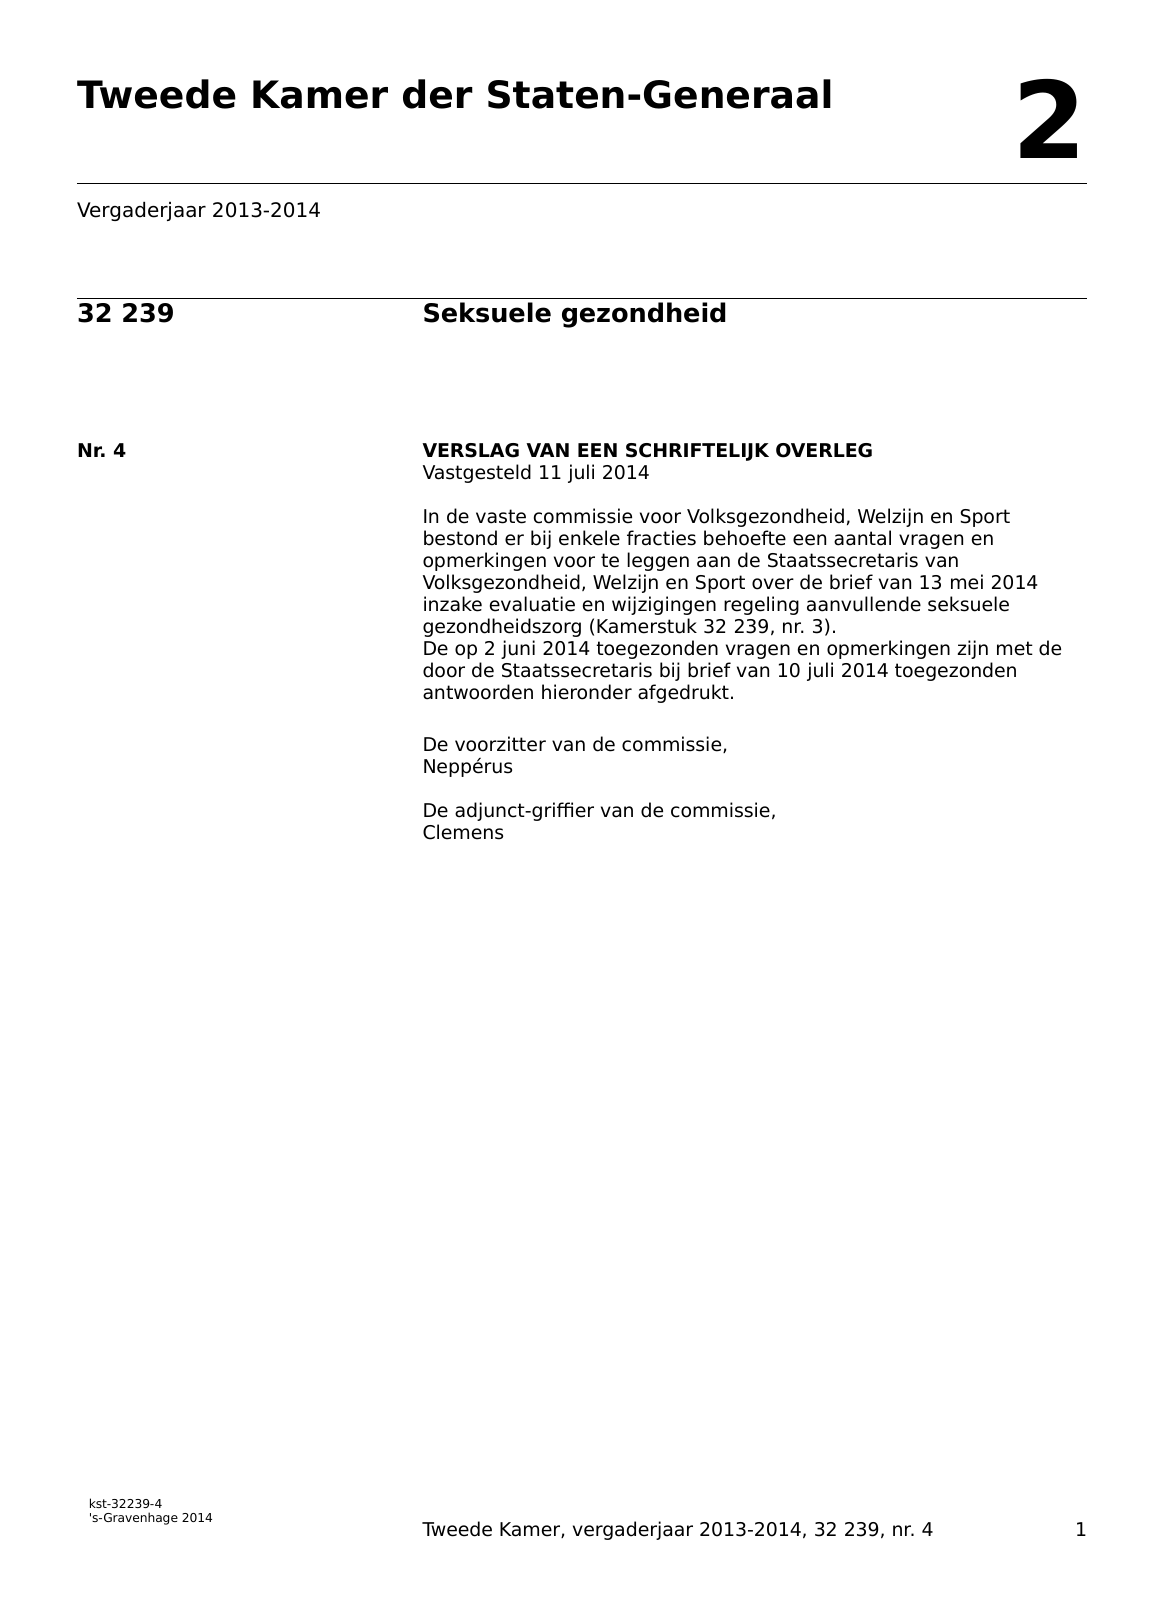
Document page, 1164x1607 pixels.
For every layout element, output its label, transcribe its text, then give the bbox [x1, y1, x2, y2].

text De voorzitter van de commissie, Neppérus [422, 734, 1087, 778]
table_header 2 [886, 59, 1087, 183]
text In de vaste commissie voor Volksgezondheid, Welzijn en Sport bestond er bij enkele fracties behoefte een aantal vragen en opmerkingen voor te leggen aan de Staatssecretaris van Volksgezondheid, Welzijn en Sport over de brief van 13 mei 2014 inzake evaluatie en wijzigingen regeling aanvullende seksuele gezondheidszorg (Kamerstuk 32 239, nr. 3). [422, 506, 1087, 638]
text De adjunct-griffier van de commissie, Clemens [422, 800, 1087, 844]
table_header Tweede Kamer der Staten-Generaal [77, 59, 886, 183]
subtitle 32 239 Seksuele gezondheid [77, 299, 1087, 329]
text Vastgesteld 11 juli 2014 [422, 462, 1087, 484]
text kst-32239-4 [88, 1497, 323, 1511]
text 's-Gravenhage 2014 [88, 1511, 323, 1525]
table_cell Vergaderjaar 2013-2014 [77, 184, 1087, 298]
text De op 2 juni 2014 toegezonden vragen en opmerkingen zijn met de door de Staatssecretaris bij brief van 10 juli 2014 toegezonden antwoorden hieronder afgedrukt. [422, 638, 1087, 704]
subtitle Nr. 4 VERSLAG VAN EEN SCHRIFTELIJK OVERLEG [77, 440, 1087, 462]
